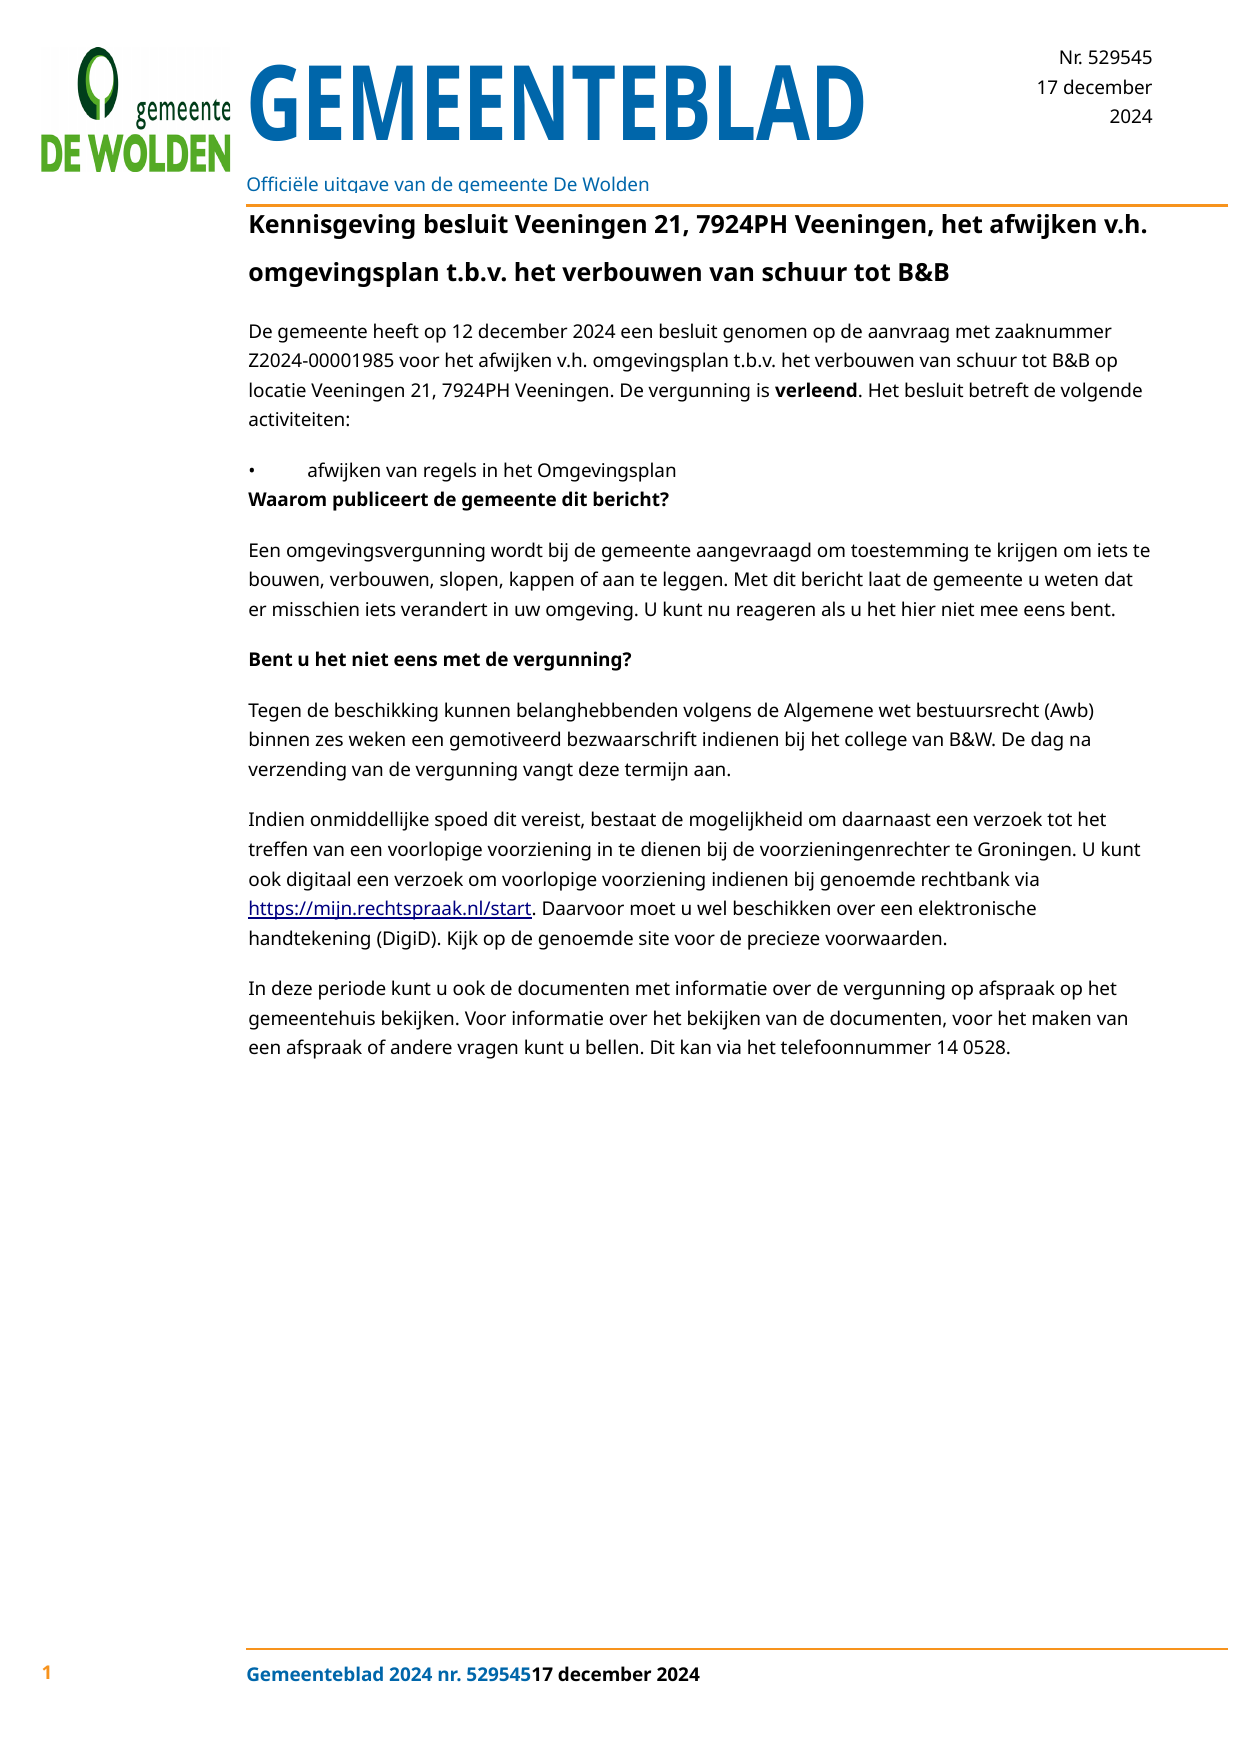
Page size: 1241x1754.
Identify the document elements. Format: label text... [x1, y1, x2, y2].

list afwijken van regels in het Omgevingsplan [248, 457, 1152, 483]
text Bent u het niet eens met de vergunning? [248, 647, 1152, 672]
text In deze periode kunt u ook de documenten met informatie over de vergunning op afspraak op het gemeentehuis bekijken. Voor informatie over het bekijken van de documenten, voor het maken van een afspraak of andere vragen kunt u bellen. Dit kan via het telefoonnummer 14 0528. [248, 975, 1152, 1060]
text Waarom publiceert de gemeente dit bericht? [248, 487, 1152, 512]
picture [41, 47, 231, 172]
text Tegen de beschikking kunnen belanghebbenden volgens de Algemene wet bestuursrecht (Awb) binnen zes weken een gemotiveerd bezwaarschrift indienen bij het college van B&W. De dag na verzending van de vergunning vangt deze termijn aan. [248, 697, 1152, 782]
text Kennisgeving besluit Veeningen 21, 7924PH Veeningen, het afwijken v.h. omgevingsplan t.b.v. het verbouwen van schuur tot B&B [248, 207, 1152, 288]
text Een omgevingsvergunning wordt bij de gemeente aangevraagd om toestemming te krijgen om iets te bouwen, verbouwen, slopen, kappen of aan te leggen. Met dit bericht laat de gemeente u weten dat er misschien iets verandert in uw omgeving. U kunt nu reageren als u het hier niet mee eens bent. [248, 537, 1152, 622]
text Indien onmiddellijke spoed dit vereist, bestaat de mogelijkheid om daarnaast een verzoek tot het treffen van een voorlopige voorziening in te dienen bij de voorzieningenrechter te Groningen. U kunt ook digitaal een verzoek om voorlopige voorziening indienen bij genoemde rechtbank via https://mijn.rechtspraak.nl/start. Daarvoor moet u wel beschikken over een elektronische handtekening (DigiD). Kijk op de genoemde site voor de precieze voorwaarden. [248, 807, 1152, 951]
text De gemeente heeft op 12 december 2024 een besluit genomen op de aanvraag met zaaknummer Z2024-00001985 voor het afwijken v.h. omgevingsplan t.b.v. het verbouwen van schuur tot B&B op locatie Veeningen 21, 7924PH Veeningen. De vergunning is verleend. Het besluit betreft de volgende activiteiten: [248, 318, 1152, 432]
